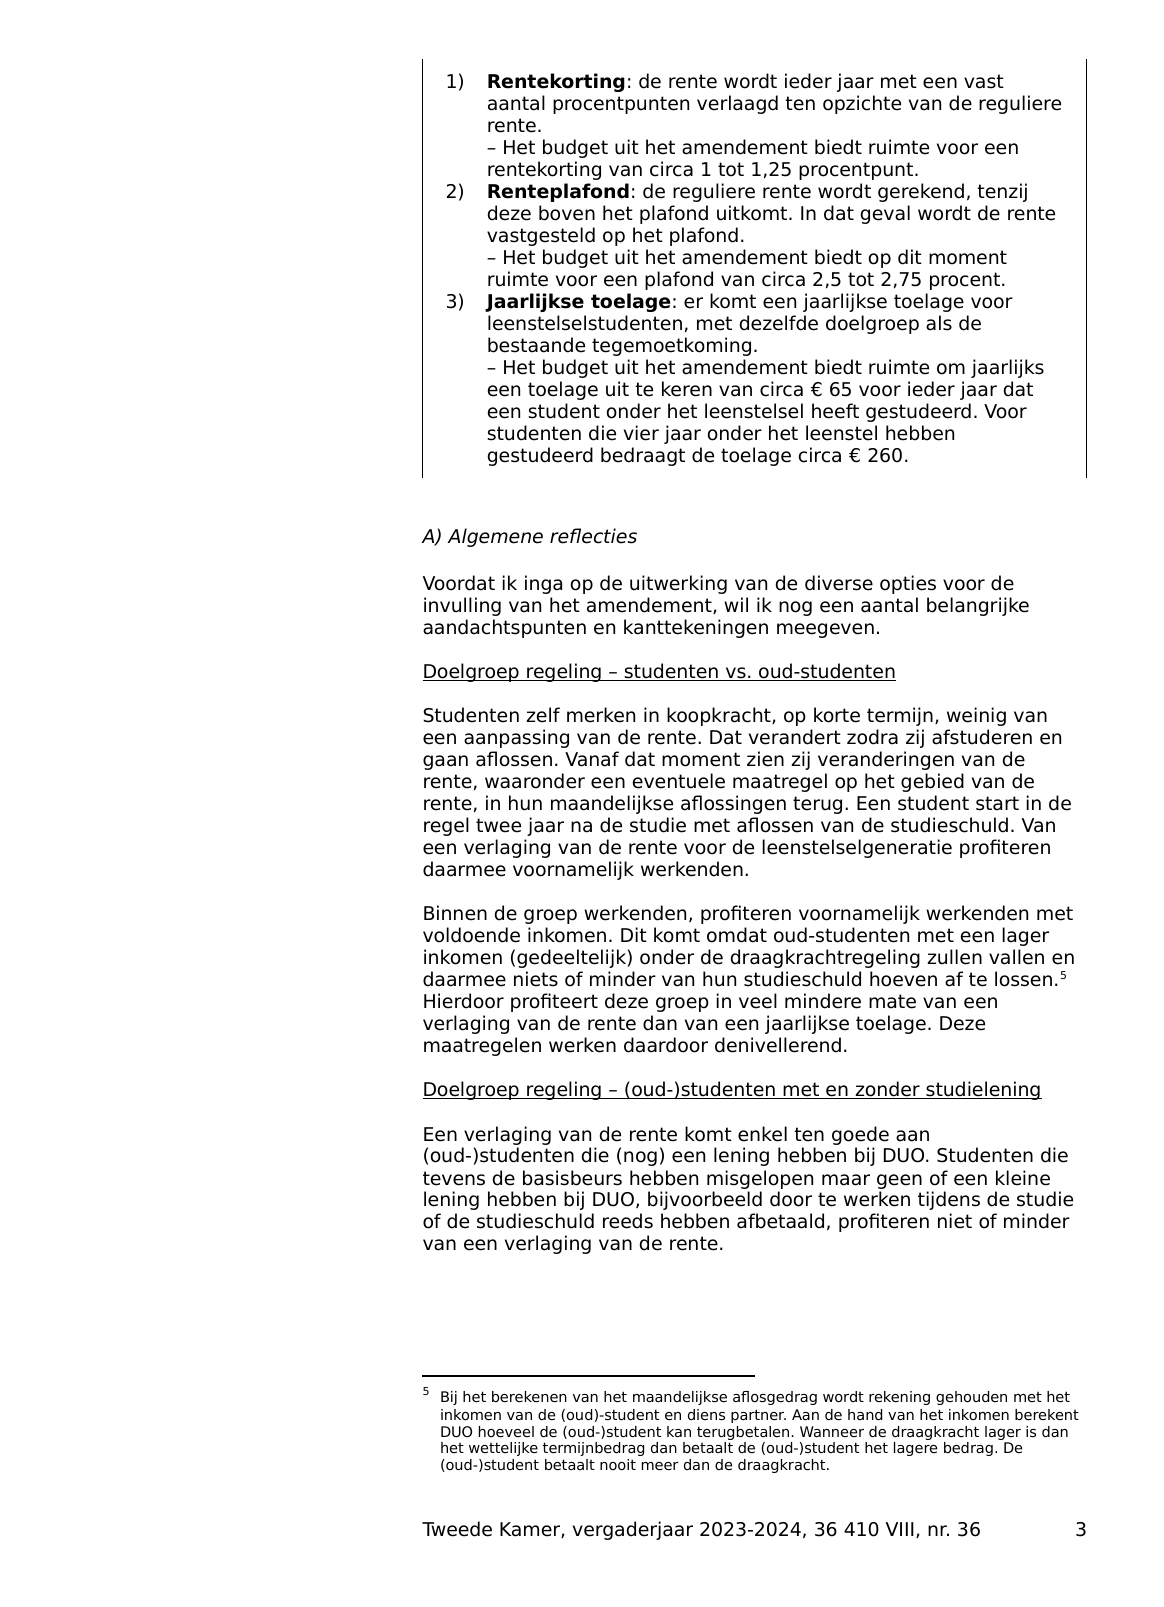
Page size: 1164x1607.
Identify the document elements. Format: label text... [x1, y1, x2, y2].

table_header 1) Rentekorting: de rente wordt ieder jaar met een vast aantal procentpunten verlaagd ten opzichte van de reguliere rente. – Het budget uit het amendement biedt ruimte voor een rentekorting van circa 1 tot 1,25 procentpunt. 2) Renteplafond: de reguliere rente wordt gerekend, tenzij deze boven het plafond uitkomt. In dat geval wordt de rente vastgesteld op het plafond. – Het budget uit het amendement biedt op dit moment ruimte voor een plafond van circa 2,5 tot 2,75 procent. 3) Jaarlijkse toelage: er komt een jaarlijkse toelage voor leenstelselstudenten, met dezelfde doelgroep als de bestaande tegemoetkoming. – Het budget uit het amendement biedt ruimte om jaarlijks een toelage uit te keren van circa € 65 voor ieder jaar dat een student onder het leenstelsel heeft gestudeerd. Voor studenten die vier jaar onder het leenstel hebben gestudeerd bedraagt de toelage circa € 260. [423, 59, 1086, 478]
text Voordat ik inga op de uitwerking van de diverse opties voor de invulling van het amendement, wil ik nog een aantal belangrijke aandachtspunten en kanttekeningen meegeven. [422, 573, 1087, 639]
text Binnen de groep werkenden, profiteren voornamelijk werkenden met voldoende inkomen. Dit komt omdat oud-studenten met een lager inkomen (gedeeltelijk) onder de draagkrachtregeling zullen vallen en daarmee niets of minder van hun studieschuld hoeven af te lossen. Hierdoor profiteert deze groep in veel mindere mate van een verlaging van de rente dan van een jaarlijkse toelage. Deze maatregelen werken daardoor denivellerend. [422, 903, 1087, 1057]
subtitle Doelgroep regeling – (oud-)studenten met en zonder studielening [422, 1079, 1087, 1101]
text Bij het berekenen van het maandelijkse aflosgedrag wordt rekening gehouden met het inkomen van de (oud)-student en diens partner. Aan de hand van het inkomen berekent DUO hoeveel de (oud-)student kan terugbetalen. Wanneer de draagkracht lager is dan het wettelijke termijnbedrag dan betaalt de (oud-)student het lagere bedrag. De (oud-)student betaalt nooit meer dan de draagkracht. [422, 1385, 1087, 1474]
subtitle Doelgroep regeling – studenten vs. oud-studenten [422, 661, 1087, 683]
subtitle A) Algemene reflecties [422, 526, 1087, 548]
text Een verlaging van de rente komt enkel ten goede aan (oud-)studenten die (nog) een lening hebben bij DUO. Studenten die tevens de basisbeurs hebben misgelopen maar geen of een kleine lening hebben bij DUO, bijvoorbeeld door te werken tijdens de studie of de studieschuld reeds hebben afbetaald, profiteren niet of minder van een verlaging van de rente. [422, 1123, 1087, 1255]
text Studenten zelf merken in koopkracht, op korte termijn, weinig van een aanpassing van de rente. Dat verandert zodra zij afstuderen en gaan aflossen. Vanaf dat moment zien zij veranderingen van de rente, waaronder een eventuele maatregel op het gebied van de rente, in hun maandelijkse aflossingen terug. Een student start in de regel twee jaar na de studie met aflossen van de studieschuld. Van een verlaging van de rente voor de leenstelselgeneratie profiteren daarmee voornamelijk werkenden. [422, 705, 1087, 881]
